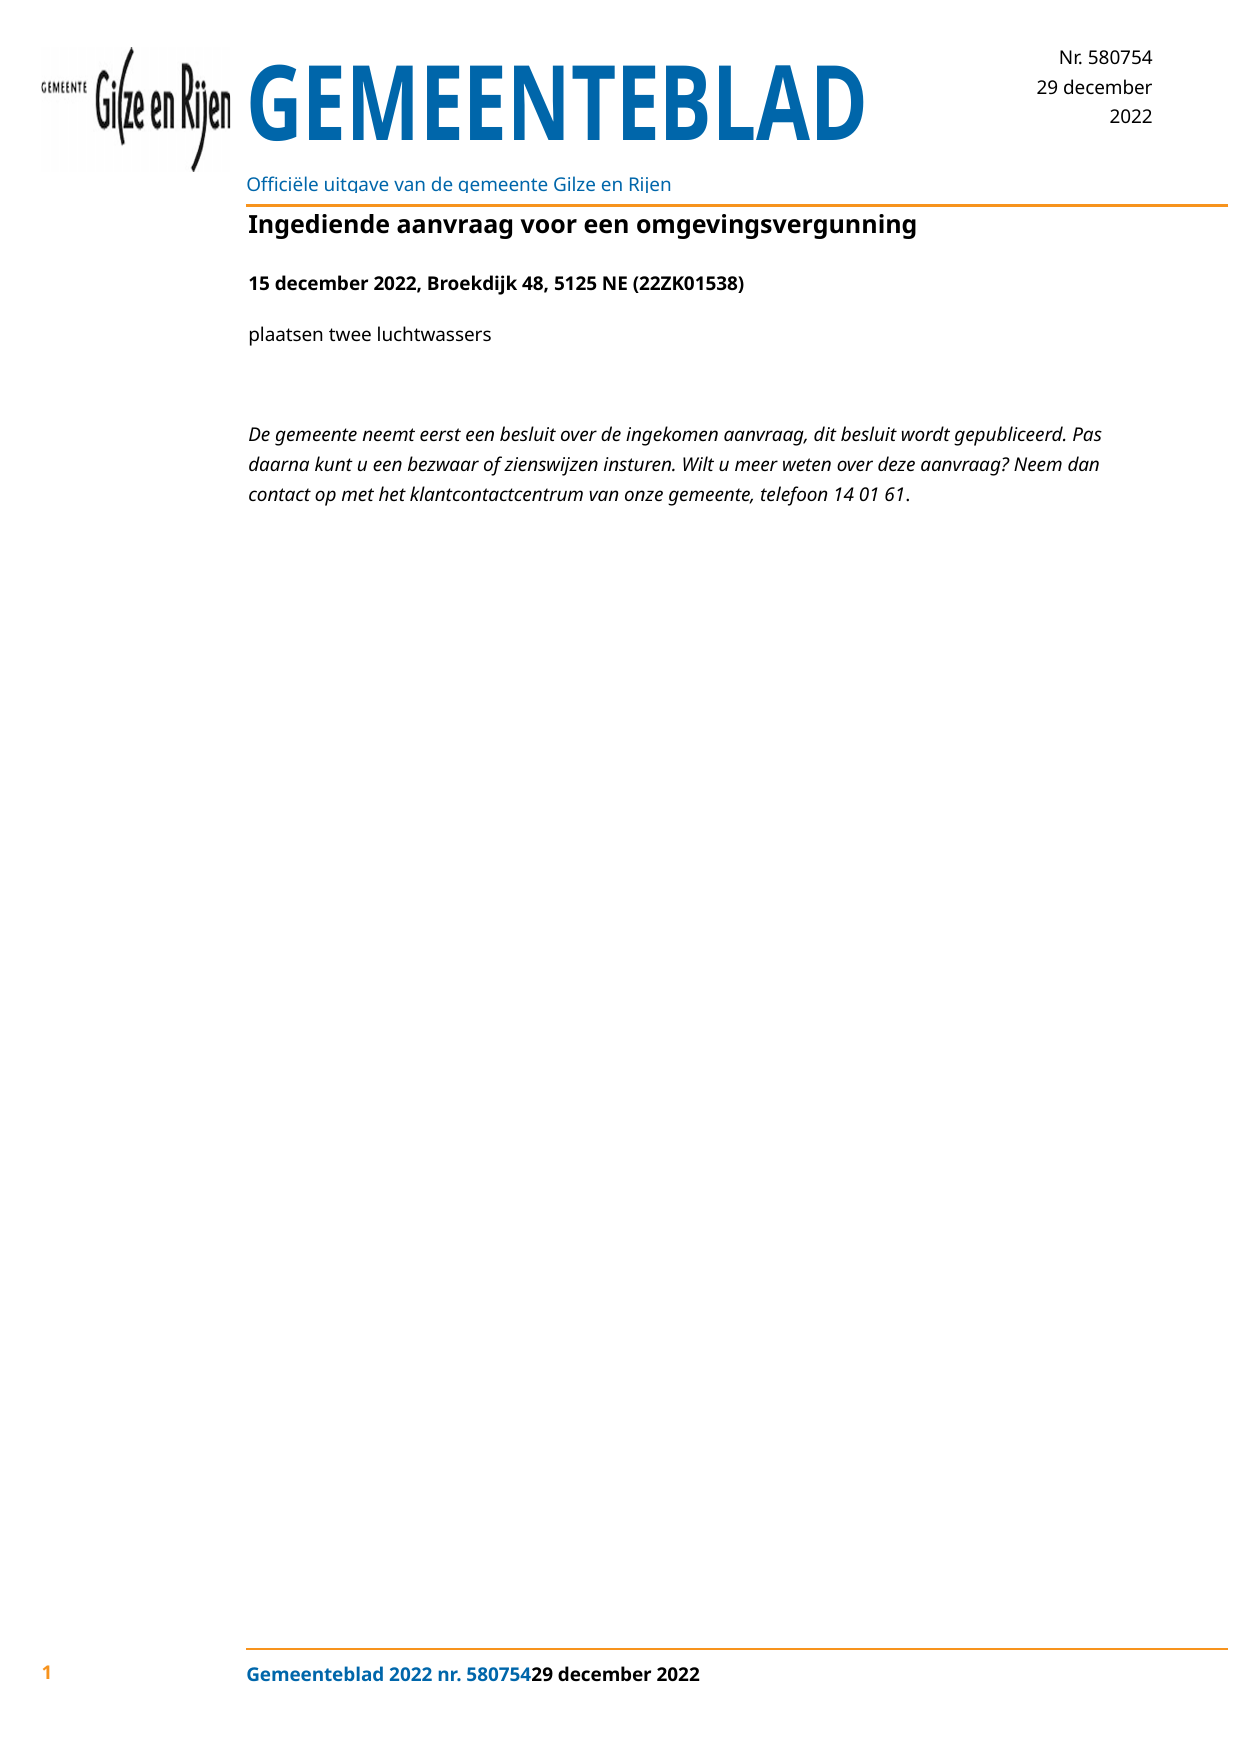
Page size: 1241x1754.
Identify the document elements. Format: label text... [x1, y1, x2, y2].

text De gemeente neemt eerst een besluit over de ingekomen aanvraag, dit besluit wordt gepubliceerd. Pas daarna kunt u een bezwaar of zienswijzen insturen. Wilt u meer weten over deze aanvraag? Neem dan contact op met het klantcontactcentrum van onze gemeente, telefoon 14 01 61. [248, 422, 1152, 506]
text 15 december 2022, Broekdijk 48, 5125 NE (22ZK01538) [248, 270, 1152, 296]
text plaatsen twee luchtwassers [248, 321, 1152, 346]
text Ingediende aanvraag voor een omgevingsvergunning [248, 207, 1152, 241]
picture [41, 47, 231, 172]
